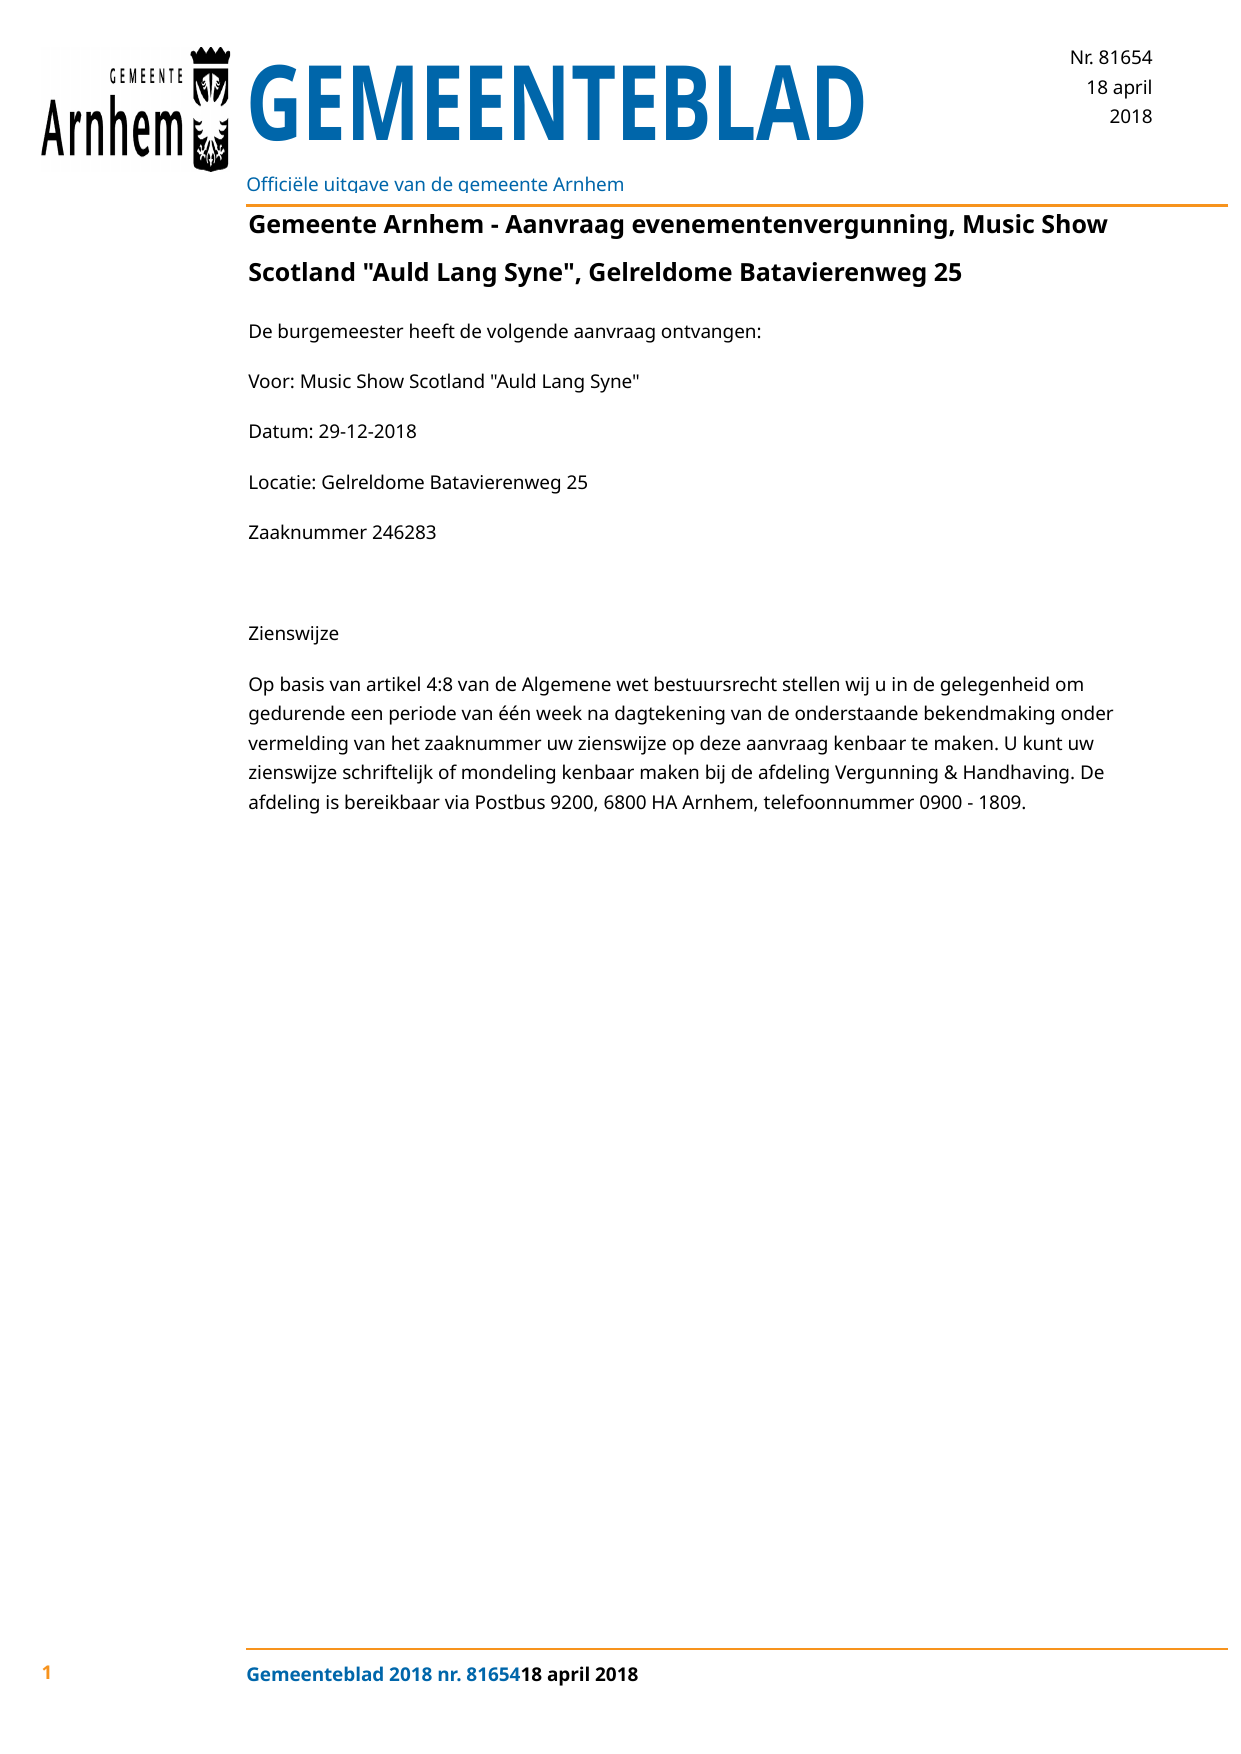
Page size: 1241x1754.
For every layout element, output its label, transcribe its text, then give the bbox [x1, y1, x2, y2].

text Voor: Music Show Scotland "Auld Lang Syne" [248, 368, 1152, 394]
text Datum: 29-12-2018 [248, 419, 1152, 444]
text Locatie: Gelreldome Batavierenweg 25 [248, 469, 1152, 495]
text Zaaknummer 246283 [248, 519, 1152, 545]
text Zienswijze [248, 620, 1152, 646]
text De burgemeester heeft de volgende aanvraag ontvangen: [248, 318, 1152, 344]
picture [41, 47, 231, 172]
text Gemeente Arnhem - Aanvraag evenementenvergunning, Music Show Scotland "Auld Lang Syne", Gelreldome Batavierenweg 25 [248, 207, 1152, 288]
text Op basis van artikel 4:8 van de Algemene wet bestuursrecht stellen wij u in de gelegenheid om gedurende een periode van één week na dagtekening van de onderstaande bekendmaking onder vermelding van het zaaknummer uw zienswijze op deze aanvraag kenbaar te maken. U kunt uw zienswijze schriftelijk of mondeling kenbaar maken bij de afdeling Vergunning & Handhaving. De afdeling is bereikbaar via Postbus 9200, 6800 HA Arnhem, telefoonnummer 0900 - 1809. [248, 671, 1152, 815]
